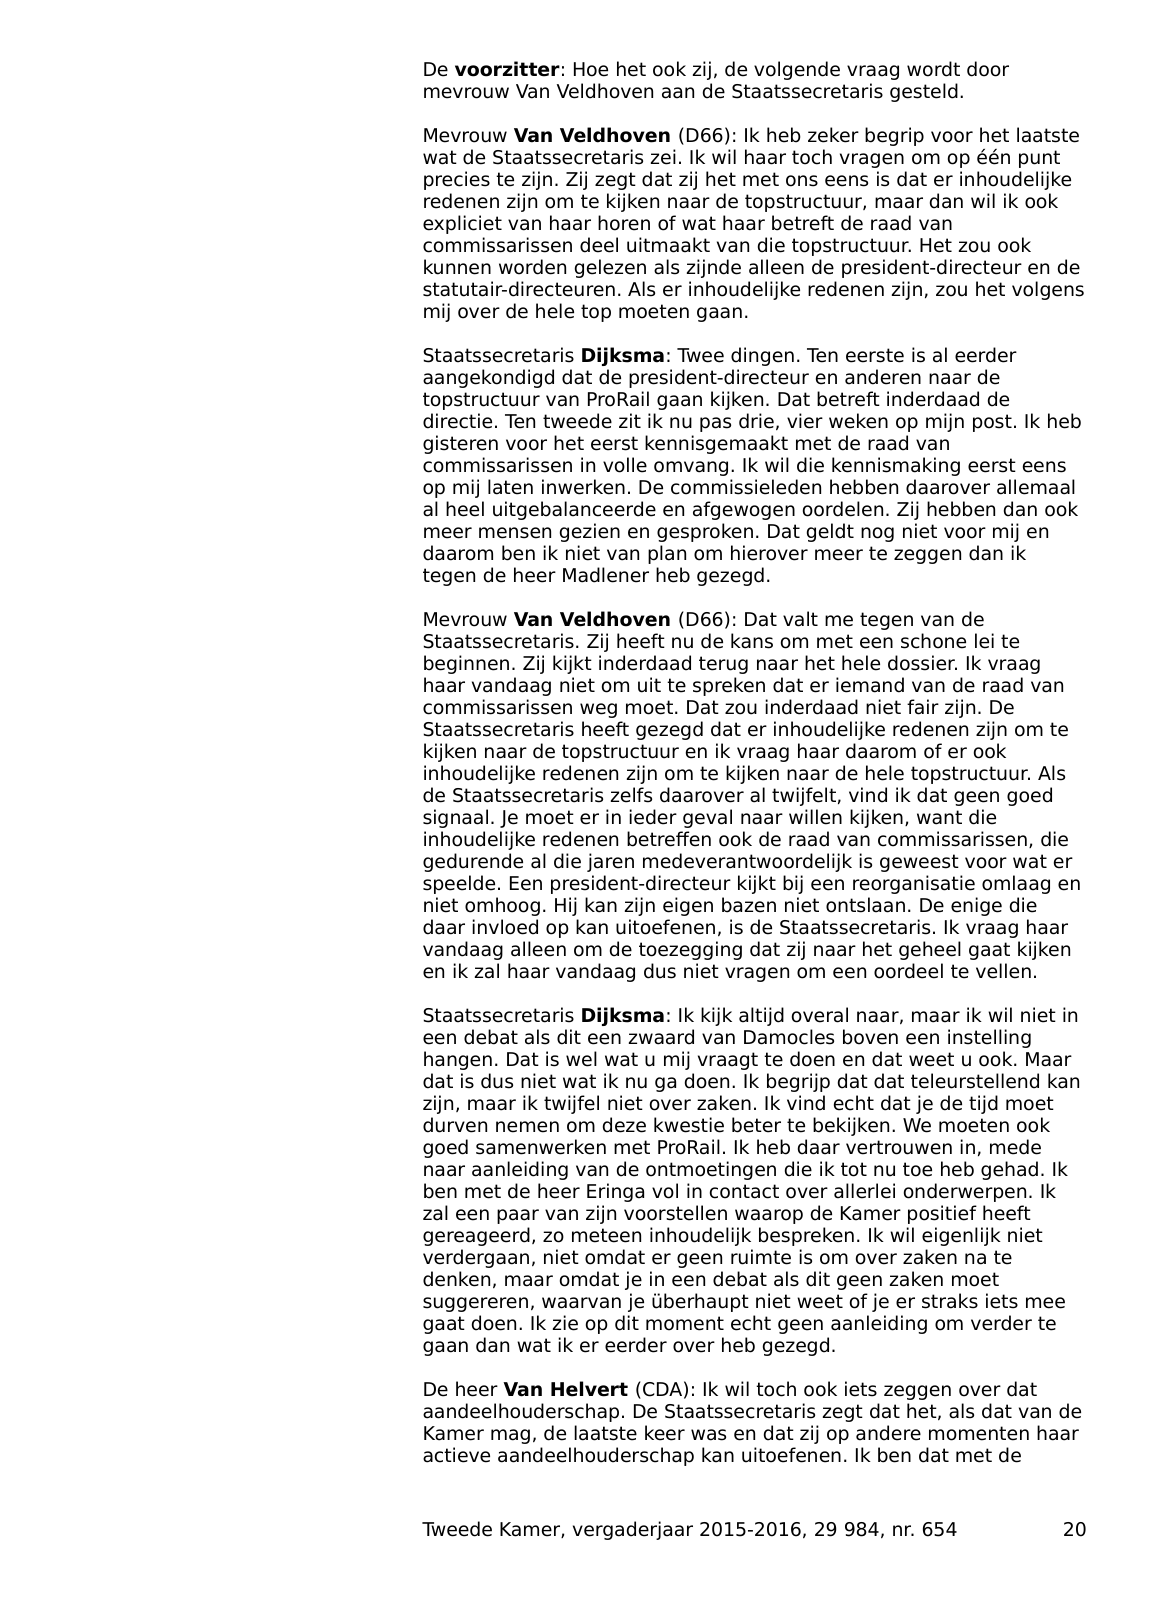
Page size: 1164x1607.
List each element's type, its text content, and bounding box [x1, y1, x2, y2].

text De heer Van Helvert (CDA): Ik wil toch ook iets zeggen over dat aandeelhouderschap. De Staatssecretaris zegt dat het, als dat van de Kamer mag, de laatste keer was en dat zij op andere momenten haar actieve aandeelhouderschap kan uitoefenen. Ik ben dat met de [422, 1379, 1087, 1467]
text Staatssecretaris Dijksma: Ik kijk altijd overal naar, maar ik wil niet in een debat als dit een zwaard van Damocles boven een instelling hangen. Dat is wel wat u mij vraagt te doen en dat weet u ook. Maar dat is dus niet wat ik nu ga doen. Ik begrijp dat dat teleurstellend kan zijn, maar ik twijfel niet over zaken. Ik vind echt dat je de tijd moet durven nemen om deze kwestie beter te bekijken. We moeten ook goed samenwerken met ProRail. Ik heb daar vertrouwen in, mede naar aanleiding van de ontmoetingen die ik tot nu toe heb gehad. Ik ben met de heer Eringa vol in contact over allerlei onderwerpen. Ik zal een paar van zijn voorstellen waarop de Kamer positief heeft gereageerd, zo meteen inhoudelijk bespreken. Ik wil eigenlijk niet verdergaan, niet omdat er geen ruimte is om over zaken na te denken, maar omdat je in een debat als dit geen zaken moet suggereren, waarvan je überhaupt niet weet of je er straks iets mee gaat doen. Ik zie op dit moment echt geen aanleiding om verder te gaan dan wat ik er eerder over heb gezegd. [422, 1005, 1087, 1357]
text De voorzitter: Hoe het ook zij, de volgende vraag wordt door mevrouw Van Veldhoven aan de Staatssecretaris gesteld. [422, 59, 1087, 103]
text Mevrouw Van Veldhoven (D66): Ik heb zeker begrip voor het laatste wat de Staatssecretaris zei. Ik wil haar toch vragen om op één punt precies te zijn. Zij zegt dat zij het met ons eens is dat er inhoudelijke redenen zijn om te kijken naar de topstructuur, maar dan wil ik ook expliciet van haar horen of wat haar betreft de raad van commissarissen deel uitmaakt van die topstructuur. Het zou ook kunnen worden gelezen als zijnde alleen de president-directeur en de statutair-directeuren. Als er inhoudelijke redenen zijn, zou het volgens mij over de hele top moeten gaan. [422, 125, 1087, 323]
text Mevrouw Van Veldhoven (D66): Dat valt me tegen van de Staatssecretaris. Zij heeft nu de kans om met een schone lei te beginnen. Zij kijkt inderdaad terug naar het hele dossier. Ik vraag haar vandaag niet om uit te spreken dat er iemand van de raad van commissarissen weg moet. Dat zou inderdaad niet fair zijn. De Staatssecretaris heeft gezegd dat er inhoudelijke redenen zijn om te kijken naar de topstructuur en ik vraag haar daarom of er ook inhoudelijke redenen zijn om te kijken naar de hele topstructuur. Als de Staatssecretaris zelfs daarover al twijfelt, vind ik dat geen goed signaal. Je moet er in ieder geval naar willen kijken, want die inhoudelijke redenen betreffen ook de raad van commissarissen, die gedurende al die jaren medeverantwoordelijk is geweest voor wat er speelde. Een president-directeur kijkt bij een reorganisatie omlaag en niet omhoog. Hij kan zijn eigen bazen niet ontslaan. De enige die daar invloed op kan uitoefenen, is de Staatssecretaris. Ik vraag haar vandaag alleen om de toezegging dat zij naar het geheel gaat kijken en ik zal haar vandaag dus niet vragen om een oordeel te vellen. [422, 609, 1087, 983]
text Staatssecretaris Dijksma: Twee dingen. Ten eerste is al eerder aangekondigd dat de president-directeur en anderen naar de topstructuur van ProRail gaan kijken. Dat betreft inderdaad de directie. Ten tweede zit ik nu pas drie, vier weken op mijn post. Ik heb gisteren voor het eerst kennisgemaakt met de raad van commissarissen in volle omvang. Ik wil die kennismaking eerst eens op mij laten inwerken. De commissieleden hebben daarover allemaal al heel uitgebalanceerde en afgewogen oordelen. Zij hebben dan ook meer mensen gezien en gesproken. Dat geldt nog niet voor mij en daarom ben ik niet van plan om hierover meer te zeggen dan ik tegen de heer Madlener heb gezegd. [422, 345, 1087, 587]
